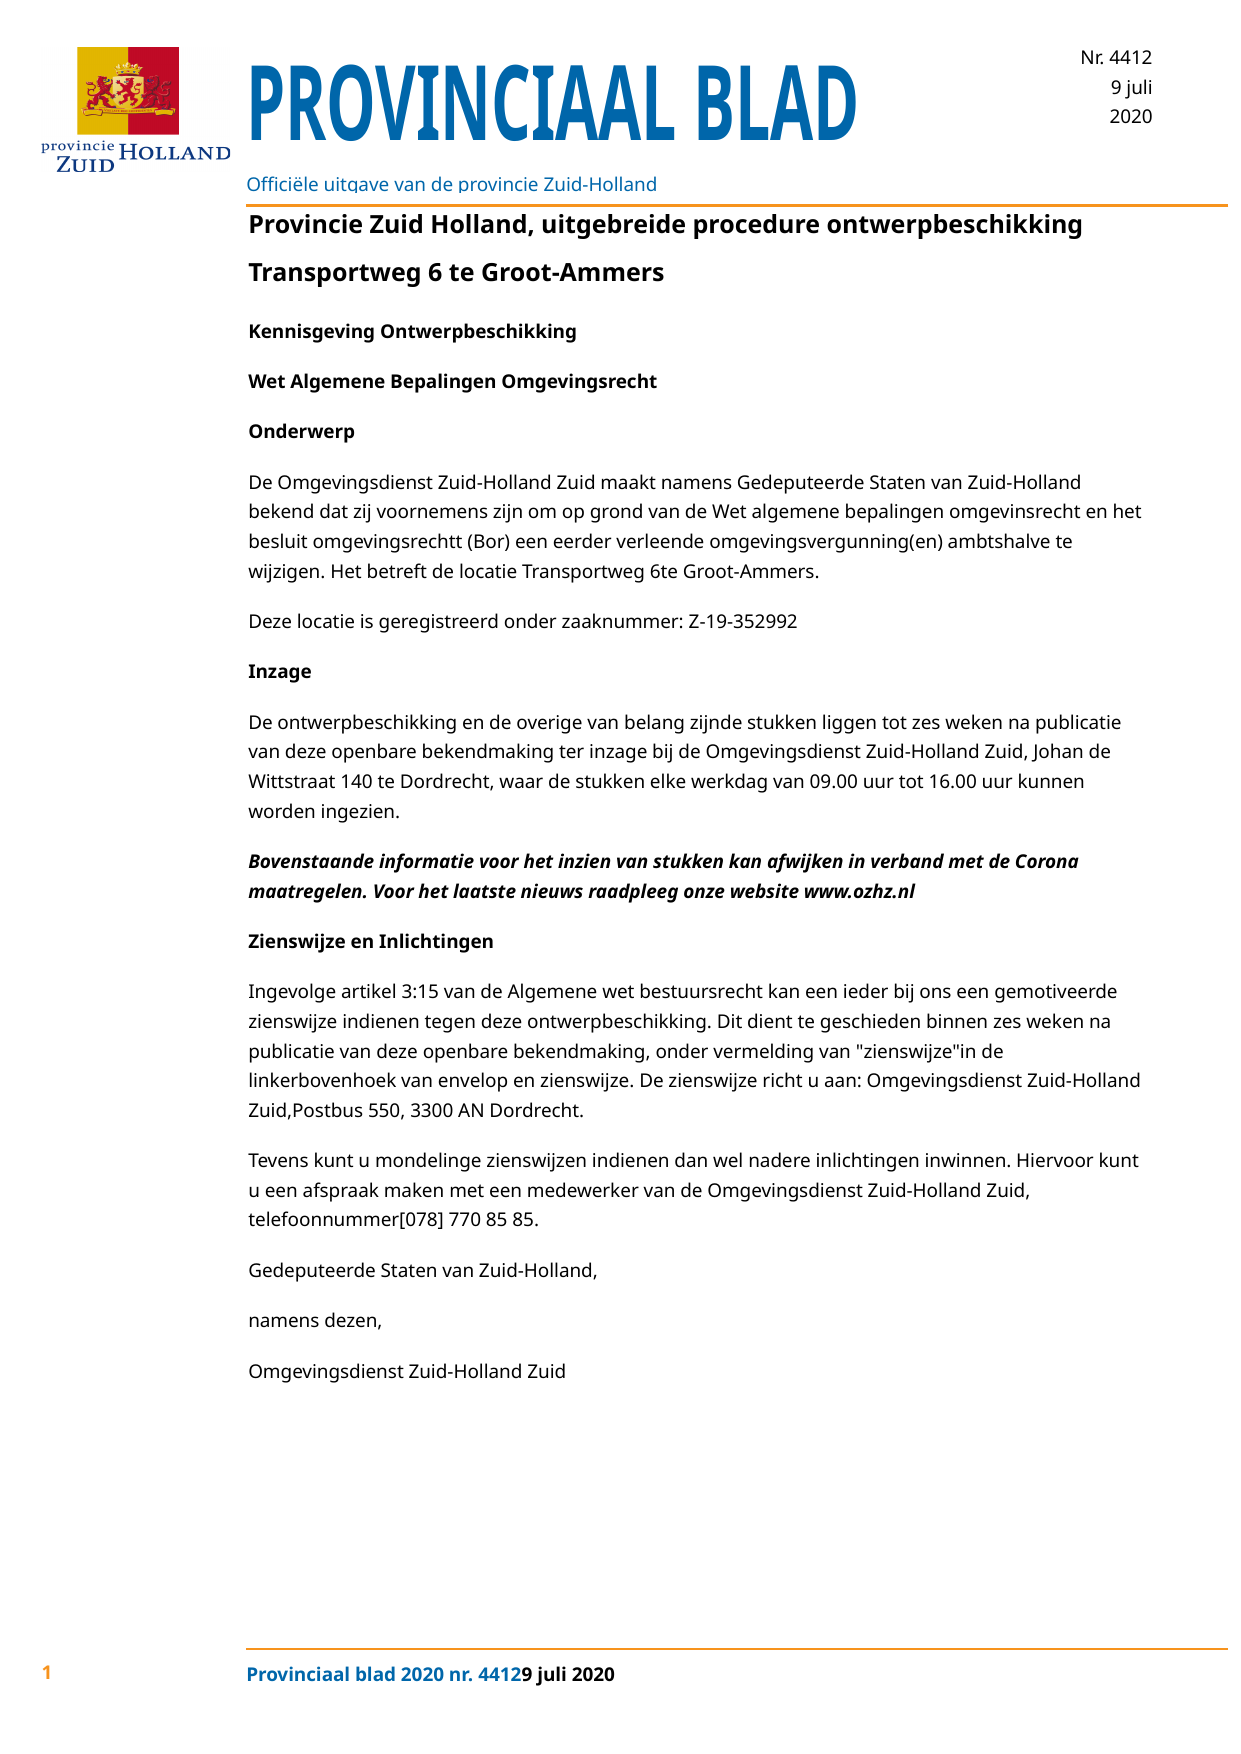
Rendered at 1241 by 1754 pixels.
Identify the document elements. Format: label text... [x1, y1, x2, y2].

text Bovenstaande informatie voor het inzien van stukken kan afwijken in verband met de Corona maatregelen. Voor het laatste nieuws raadpleeg onze website www.ozhz.nl [248, 848, 1152, 904]
text namens dezen, [248, 1307, 1152, 1333]
text Onderwerp [248, 419, 1152, 444]
picture [41, 47, 231, 172]
text De Omgevingsdienst Zuid-Holland Zuid maakt namens Gedeputeerde Staten van Zuid-Holland bekend dat zij voornemens zijn om op grond van de Wet algemene bepalingen omgevinsrecht en het besluit omgevingsrechtt (Bor) een eerder verleende omgevingsvergunning(en) ambtshalve te wijzigen. Het betreft de locatie Transportweg 6te Groot-Ammers. [248, 469, 1152, 584]
text Tevens kunt u mondelinge zienswijzen indienen dan wel nadere inlichtingen inwinnen. Hiervoor kunt u een afspraak maken met een medewerker van de Omgevingsdienst Zuid-Holland Zuid, telefoonnummer[078] 770 85 85. [248, 1147, 1152, 1232]
text Inzage [248, 659, 1152, 684]
text Ingevolge artikel 3:15 van de Algemene wet bestuursrecht kan een ieder bij ons een gemotiveerde zienswijze indienen tegen deze ontwerpbeschikking. Dit dient te geschieden binnen zes weken na publicatie van deze openbare bekendmaking, onder vermelding van "zienswijze"in de linkerbovenhoek van envelop en zienswijze. De zienswijze richt u aan: Omgevingsdienst Zuid-Holland Zuid,Postbus 550, 3300 AN Dordrecht. [248, 979, 1152, 1123]
text Provincie Zuid Holland, uitgebreide procedure ontwerpbeschikking Transportweg 6 te Groot-Ammers [248, 207, 1152, 288]
text Kennisgeving Ontwerpbeschikking [248, 318, 1152, 344]
text Deze locatie is geregistreerd onder zaaknummer: Z-19-352992 [248, 608, 1152, 634]
text Zienswijze en Inlichtingen [248, 928, 1152, 954]
text Gedeputeerde Staten van Zuid-Holland, [248, 1257, 1152, 1283]
text Wet Algemene Bepalingen Omgevingsrecht [248, 368, 1152, 394]
text Omgevingsdienst Zuid-Holland Zuid [248, 1358, 1152, 1384]
text De ontwerpbeschikking en de overige van belang zijnde stukken liggen tot zes weken na publicatie van deze openbare bekendmaking ter inzage bij de Omgevingsdienst Zuid-Holland Zuid, Johan de Wittstraat 140 te Dordrecht, waar de stukken elke werkdag van 09.00 uur tot 16.00 uur kunnen worden ingezien. [248, 709, 1152, 824]
